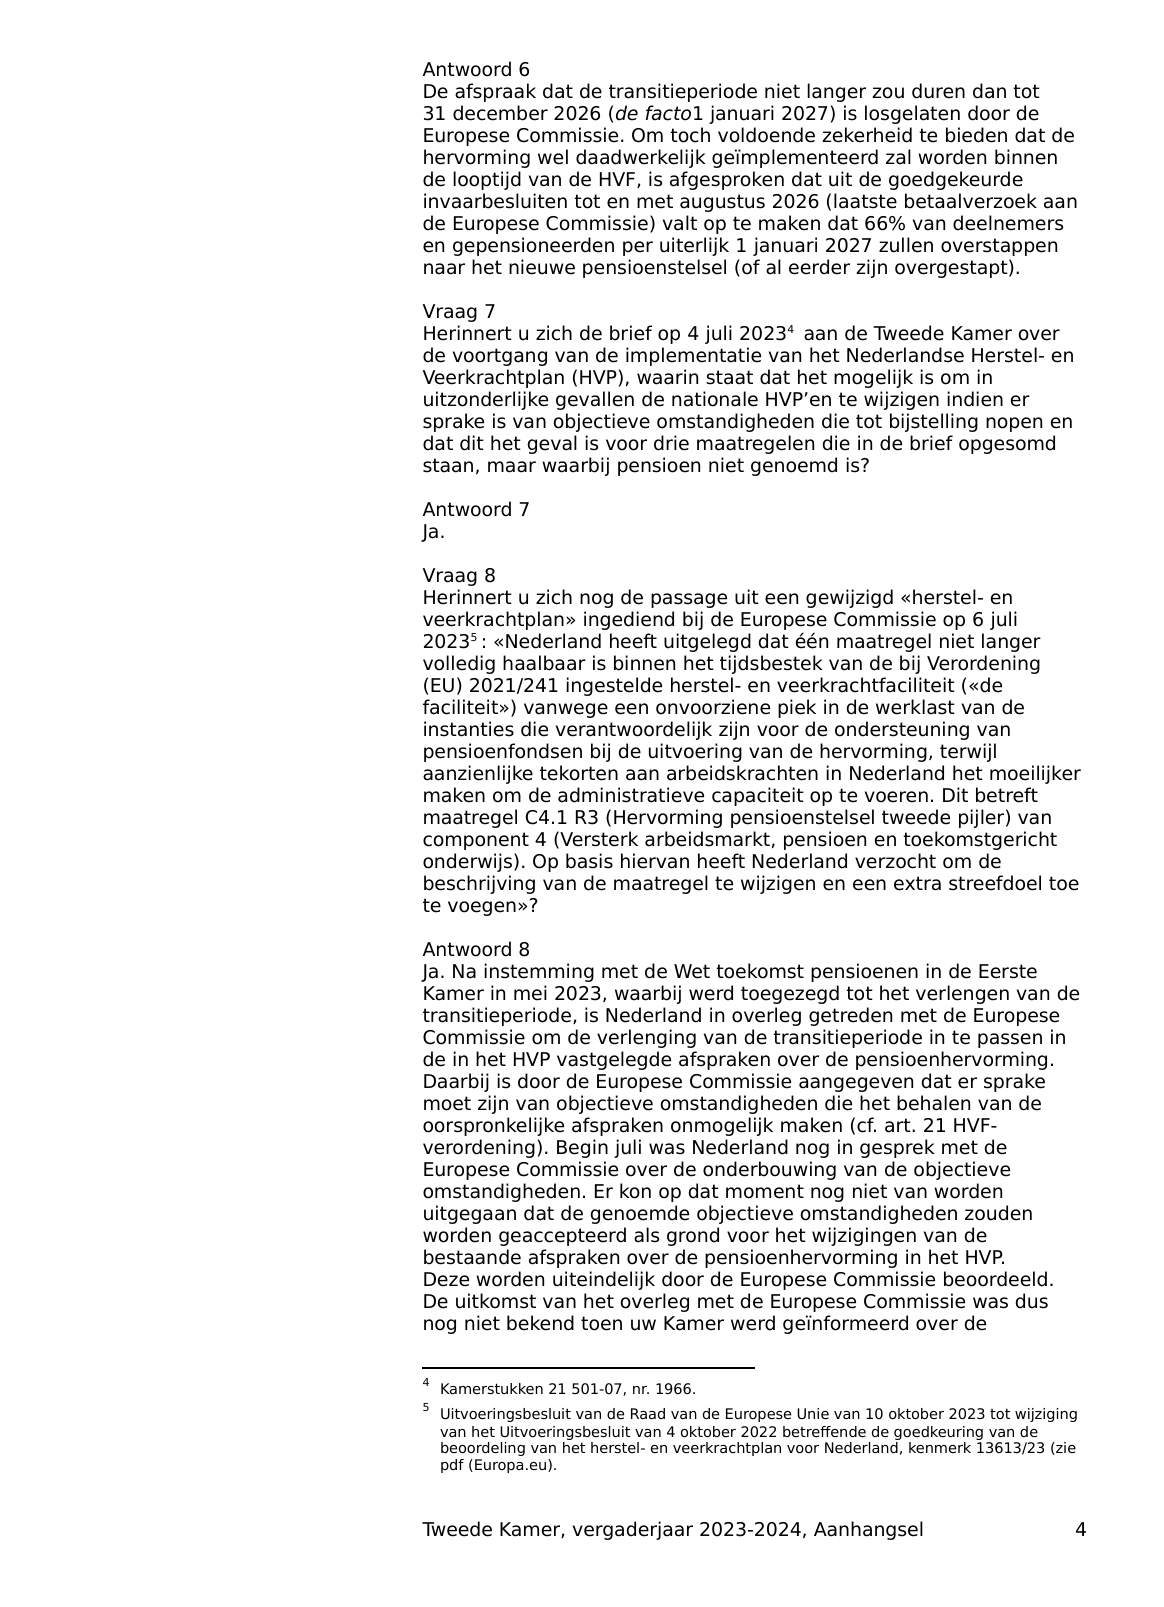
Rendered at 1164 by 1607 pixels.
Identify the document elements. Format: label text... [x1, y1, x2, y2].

text Uitvoeringsbesluit van de Raad van de Europese Unie van 10 oktober 2023 tot wijziging van het Uitvoeringsbesluit van 4 oktober 2022 betreffende de goedkeuring van de beoordeling van het herstel- en veerkrachtplan voor Nederland, kenmerk 13613/23 (zie pdf (Europa.eu). [422, 1402, 1087, 1474]
text Ja. Na instemming met de Wet toekomst pensioenen in de Eerste Kamer in mei 2023, waarbij werd toegezegd tot het verlengen van de transitieperiode, is Nederland in overleg getreden met de Europese Commissie om de verlenging van de transitieperiode in te passen in de in het HVP vastgelegde afspraken over de pensioenhervorming. Daarbij is door de Europese Commissie aangegeven dat er sprake moet zijn van objectieve omstandigheden die het behalen van de oorspronkelijke afspraken onmogelijk maken (cf. art. 21 HVF-verordening). Begin juli was Nederland nog in gesprek met de Europese Commissie over de onderbouwing van de objectieve omstandigheden. Er kon op dat moment nog niet van worden uitgegaan dat de genoemde objectieve omstandigheden zouden worden geaccepteerd als grond voor het wijzigingen van de bestaande afspraken over de pensioenhervorming in het HVP. [422, 961, 1087, 1269]
text Vraag 8 [422, 565, 1087, 587]
text Herinnert u zich nog de passage uit een gewijzigd «herstel- en veerkrachtplan» ingediend bij de Europese Commissie op 6 juli 2023: «Nederland heeft uitgelegd dat één maatregel niet langer volledig haalbaar is binnen het tijdsbestek van de bij Verordening (EU) 2021/241 ingestelde herstel- en veerkrachtfaciliteit («de faciliteit») vanwege een onvoorziene piek in de werklast van de instanties die verantwoordelijk zijn voor de ondersteuning van pensioenfondsen bij de uitvoering van de hervorming, terwijl aanzienlijke tekorten aan arbeidskrachten in Nederland het moeilijker maken om de administratieve capaciteit op te voeren. Dit betreft maatregel C4.1 R3 (Hervorming pensioenstelsel tweede pijler) van component 4 (Versterk arbeidsmarkt, pensioen en toekomstgericht onderwijs). Op basis hiervan heeft Nederland verzocht om de beschrijving van de maatregel te wijzigen en een extra streefdoel toe te voegen»? [422, 587, 1087, 917]
text Kamerstukken 21 501-07, nr. 1966. [422, 1377, 1087, 1399]
text Antwoord 7 [422, 499, 1087, 521]
text Deze worden uiteindelijk door de Europese Commissie beoordeeld. De uitkomst van het overleg met de Europese Commissie was dus nog niet bekend toen uw Kamer werd geïnformeerd over de [422, 1269, 1087, 1335]
text Ja. [422, 521, 1087, 543]
text Antwoord 6 [422, 59, 1087, 81]
text Vraag 7 [422, 301, 1087, 323]
text Herinnert u zich de brief op 4 juli 2023 aan de Tweede Kamer over de voortgang van de implementatie van het Nederlandse Herstel- en Veerkrachtplan (HVP), waarin staat dat het mogelijk is om in uitzonderlijke gevallen de nationale HVP’en te wijzigen indien er sprake is van objectieve omstandigheden die tot bijstelling nopen en dat dit het geval is voor drie maatregelen die in de brief opgesomd staan, maar waarbij pensioen niet genoemd is? [422, 323, 1087, 477]
text Antwoord 8 [422, 939, 1087, 961]
text De afspraak dat de transitieperiode niet langer zou duren dan tot 31 december 2026 (de facto1 januari 2027) is losgelaten door de Europese Commissie. Om toch voldoende zekerheid te bieden dat de hervorming wel daadwerkelijk geïmplementeerd zal worden binnen de looptijd van de HVF, is afgesproken dat uit de goedgekeurde invaarbesluiten tot en met augustus 2026 (laatste betaalverzoek aan de Europese Commissie) valt op te maken dat 66% van deelnemers en gepensioneerden per uiterlijk 1 januari 2027 zullen overstappen naar het nieuwe pensioenstelsel (of al eerder zijn overgestapt). [422, 81, 1087, 279]
